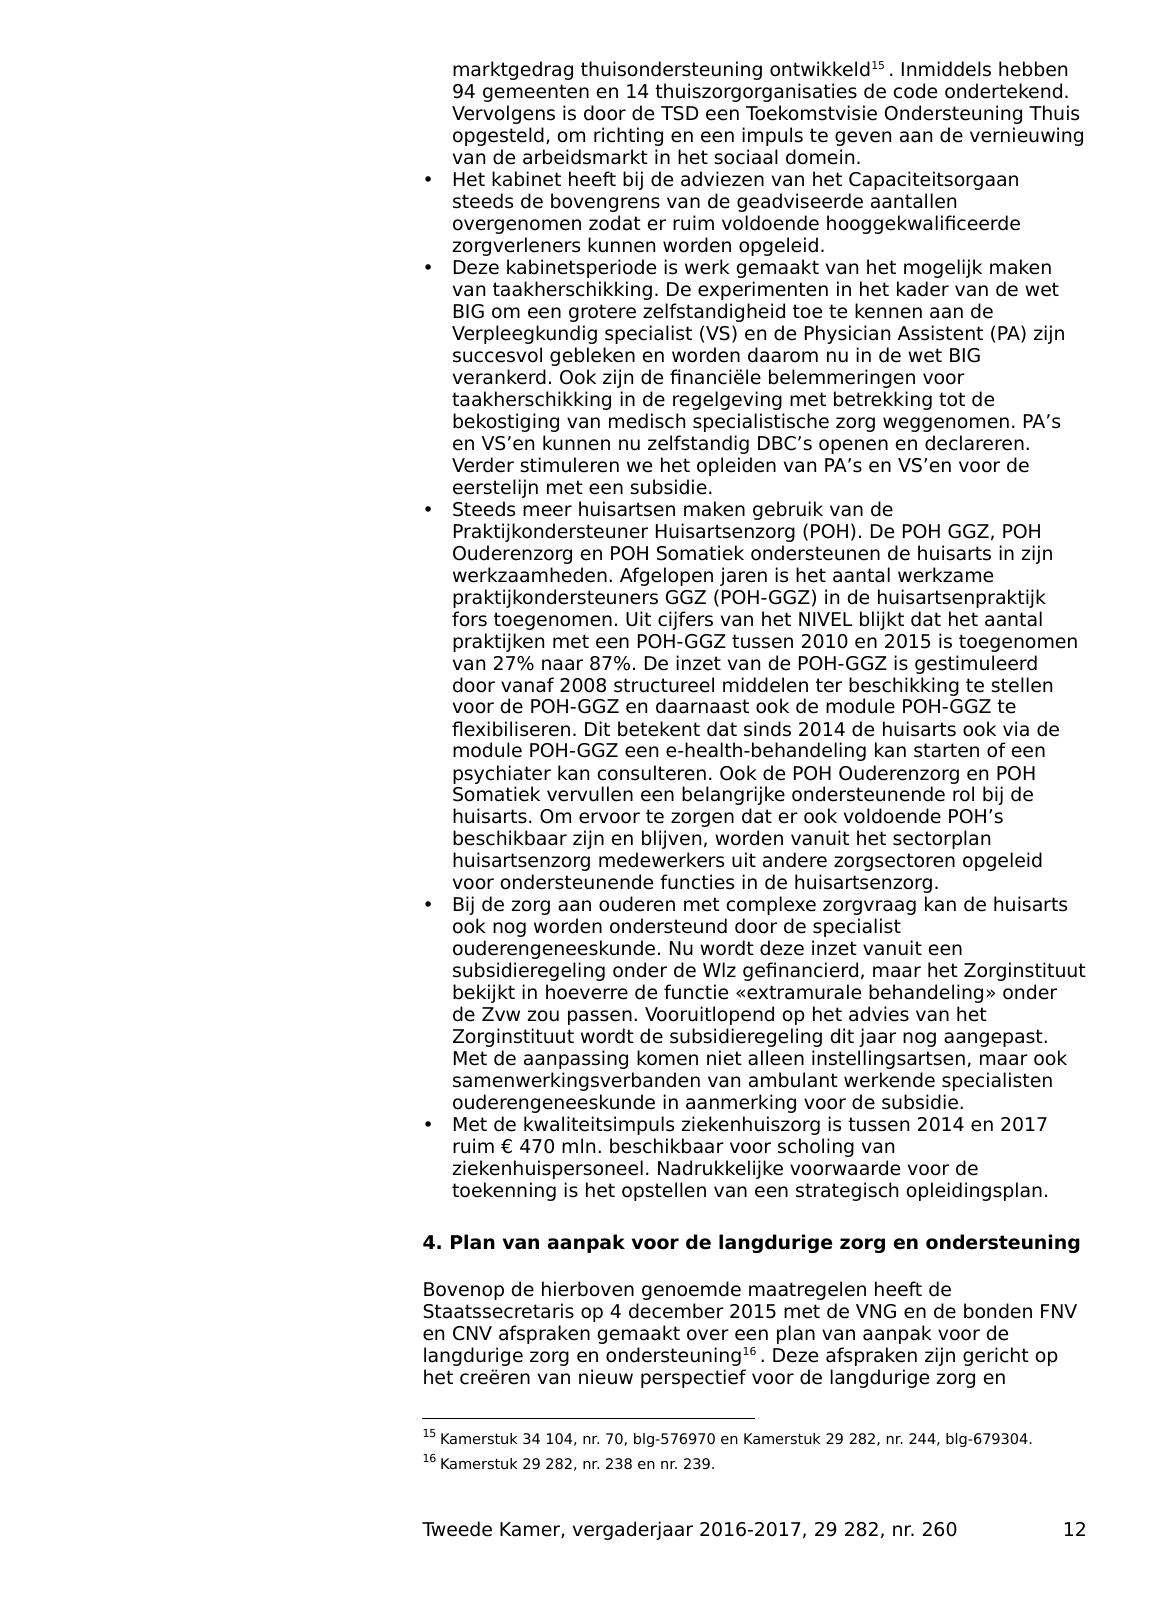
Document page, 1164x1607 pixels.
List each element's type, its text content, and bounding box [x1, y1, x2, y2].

text Kamerstuk 29 282, nr. 238 en nr. 239. [422, 1452, 1087, 1474]
text Bovenop de hierboven genoemde maatregelen heeft de Staatssecretaris op 4 december 2015 met de VNG en de bonden FNV en CNV afspraken gemaakt over een plan van aanpak voor de langdurige zorg en ondersteuning. Deze afspraken zijn gericht op het creëren van nieuw perspectief voor de langdurige zorg en [422, 1279, 1087, 1389]
text • Bij de zorg aan ouderen met complexe zorgvraag kan de huisarts ook nog worden ondersteund door de specialist ouderengeneeskunde. Nu wordt deze inzet vanuit een subsidieregeling onder de Wlz gefinancierd, maar het Zorginstituut bekijkt in hoeverre de functie «extramurale behandeling» onder de Zvw zou passen. Vooruitlopend op het advies van het Zorginstituut wordt de subsidieregeling dit jaar nog aangepast. Met de aanpassing komen niet alleen instellingsartsen, maar ook samenwerkingsverbanden van ambulant werkende specialisten ouderengeneeskunde in aanmerking voor de subsidie. [422, 894, 1087, 1114]
subtitle 4. Plan van aanpak voor de langdurige zorg en ondersteuning [422, 1232, 1087, 1254]
text • Met de kwaliteitsimpuls ziekenhuiszorg is tussen 2014 en 2017 ruim € 470 mln. beschikbaar voor scholing van ziekenhuispersoneel. Nadrukkelijke voorwaarde voor de toekenning is het opstellen van een strategisch opleidingsplan. [422, 1114, 1087, 1202]
text marktgedrag thuisondersteuning ontwikkeld. Inmiddels hebben 94 gemeenten en 14 thuiszorgorganisaties de code ondertekend. Vervolgens is door de TSD een Toekomstvisie Ondersteuning Thuis opgesteld, om richting en een impuls te geven aan de vernieuwing van de arbeidsmarkt in het sociaal domein. [422, 59, 1087, 169]
text • Steeds meer huisartsen maken gebruik van de Praktijkondersteuner Huisartsenzorg (POH). De POH GGZ, POH Ouderenzorg en POH Somatiek ondersteunen de huisarts in zijn werkzaamheden. Afgelopen jaren is het aantal werkzame praktijkondersteuners GGZ (POH-GGZ) in de huisartsenpraktijk fors toegenomen. Uit cijfers van het NIVEL blijkt dat het aantal praktijken met een POH-GGZ tussen 2010 en 2015 is toegenomen van 27% naar 87%. De inzet van de POH-GGZ is gestimuleerd door vanaf 2008 structureel middelen ter beschikking te stellen voor de POH-GGZ en daarnaast ook de module POH-GGZ te flexibiliseren. Dit betekent dat sinds 2014 de huisarts ook via de module POH-GGZ een e-health-behandeling kan starten of een psychiater kan consulteren. Ook de POH Ouderenzorg en POH Somatiek vervullen een belangrijke ondersteunende rol bij de huisarts. Om ervoor te zorgen dat er ook voldoende POH’s beschikbaar zijn en blijven, worden vanuit het sectorplan huisartsenzorg medewerkers uit andere zorgsectoren opgeleid voor ondersteunende functies in de huisartsenzorg. [422, 499, 1087, 894]
text • Deze kabinetsperiode is werk gemaakt van het mogelijk maken van taakherschikking. De experimenten in het kader van de wet BIG om een grotere zelfstandigheid toe te kennen aan de Verpleegkundig specialist (VS) en de Physician Assistent (PA) zijn succesvol gebleken en worden daarom nu in de wet BIG verankerd. Ook zijn de financiële belemmeringen voor taakherschikking in de regelgeving met betrekking tot de bekostiging van medisch specialistische zorg weggenomen. PA’s en VS’en kunnen nu zelfstandig DBC’s openen en declareren. Verder stimuleren we het opleiden van PA’s en VS’en voor de eerstelijn met een subsidie. [422, 257, 1087, 499]
text • Het kabinet heeft bij de adviezen van het Capaciteitsorgaan steeds de bovengrens van de geadviseerde aantallen overgenomen zodat er ruim voldoende hooggekwalificeerde zorgverleners kunnen worden opgeleid. [422, 169, 1087, 257]
text Kamerstuk 34 104, nr. 70, blg-576970 en Kamerstuk 29 282, nr. 244, blg-679304. [422, 1427, 1087, 1449]
